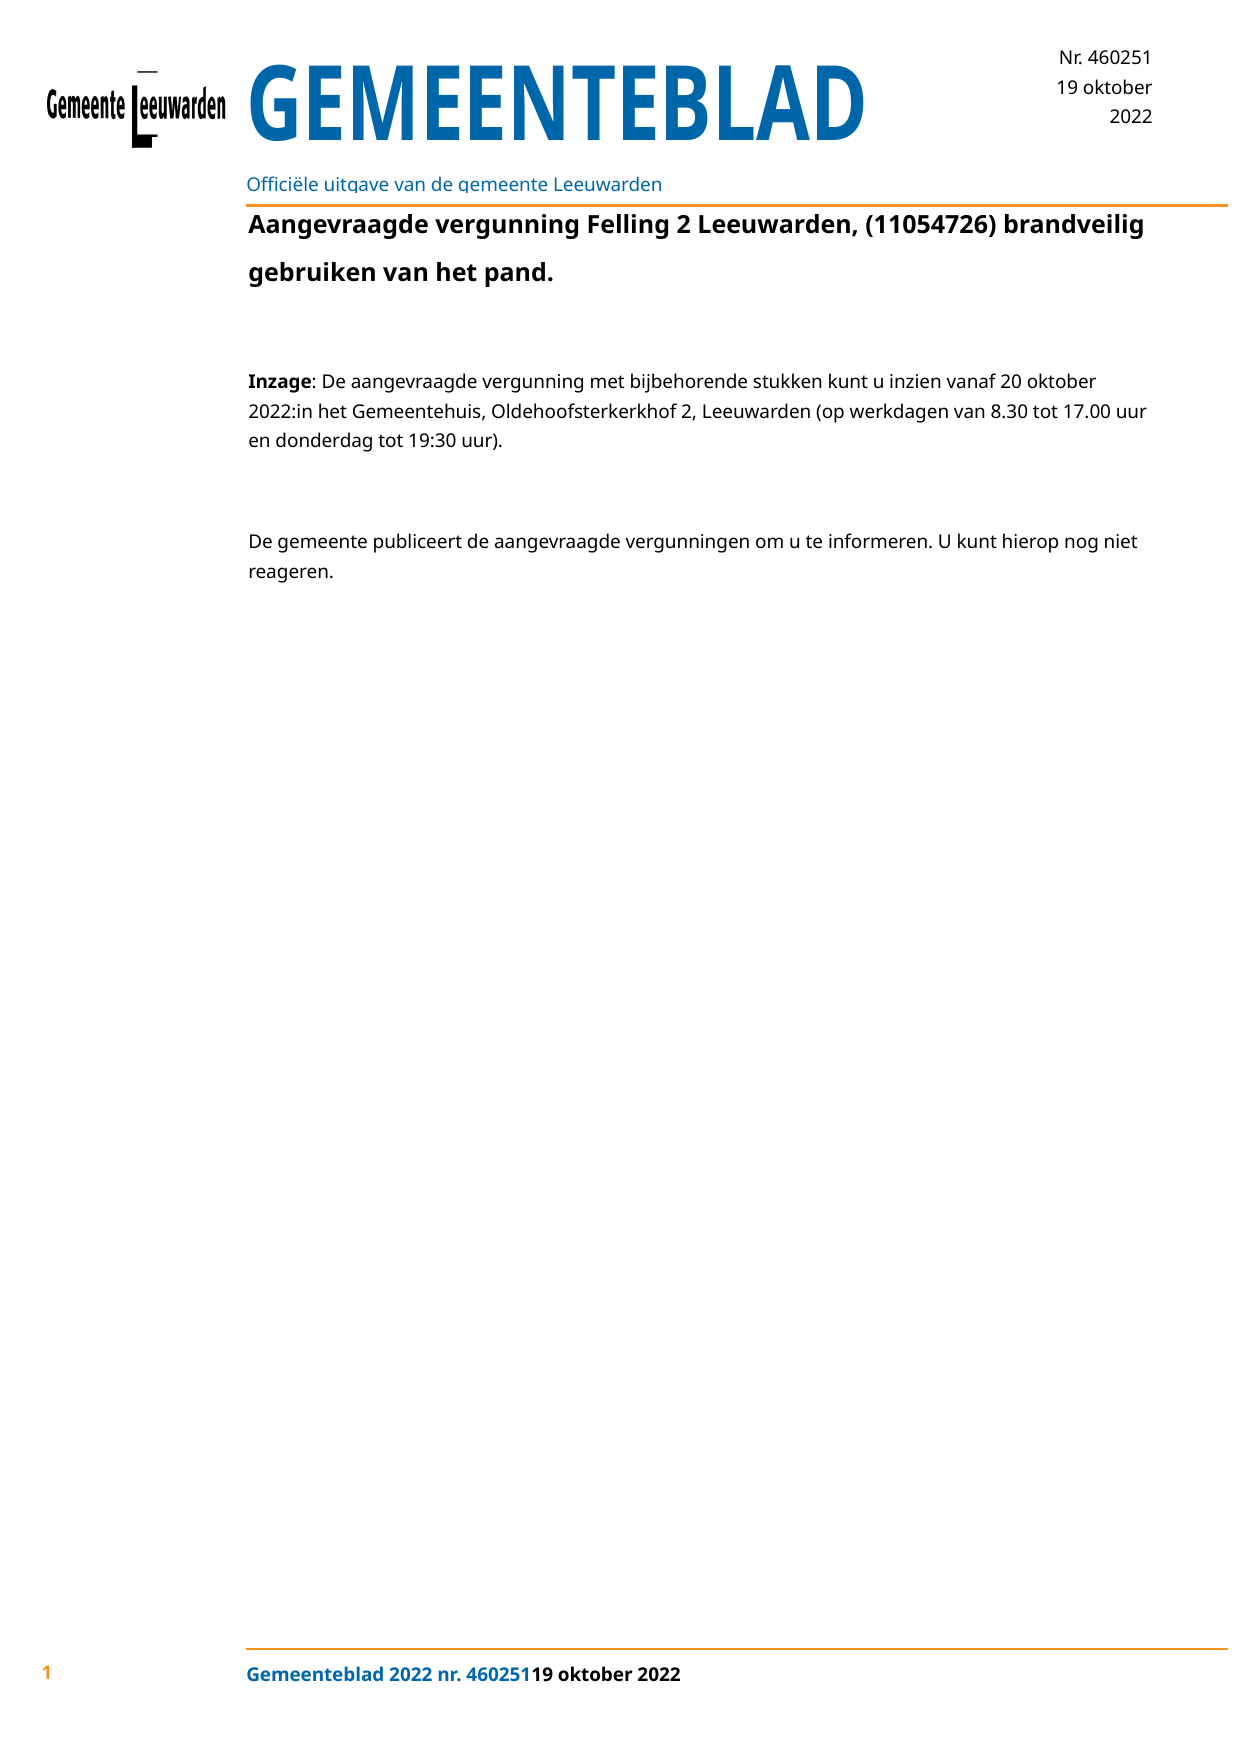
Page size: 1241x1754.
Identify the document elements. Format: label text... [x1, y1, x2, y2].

text Inzage: De aangevraagde vergunning met bijbehorende stukken kunt u inzien vanaf 20 oktober 2022:in het Gemeentehuis, Oldehoofsterkerkhof 2, Leeuwarden (op werkdagen van 8.30 tot 17.00 uur en donderdag tot 19:30 uur). [248, 368, 1152, 453]
picture [41, 47, 231, 172]
text Aangevraagde vergunning Felling 2 Leeuwarden, (11054726) brandveilig gebruiken van het pand. [248, 207, 1152, 288]
text De gemeente publiceert de aangevraagde vergunningen om u te informeren. U kunt hierop nog niet reageren. [248, 528, 1152, 584]
